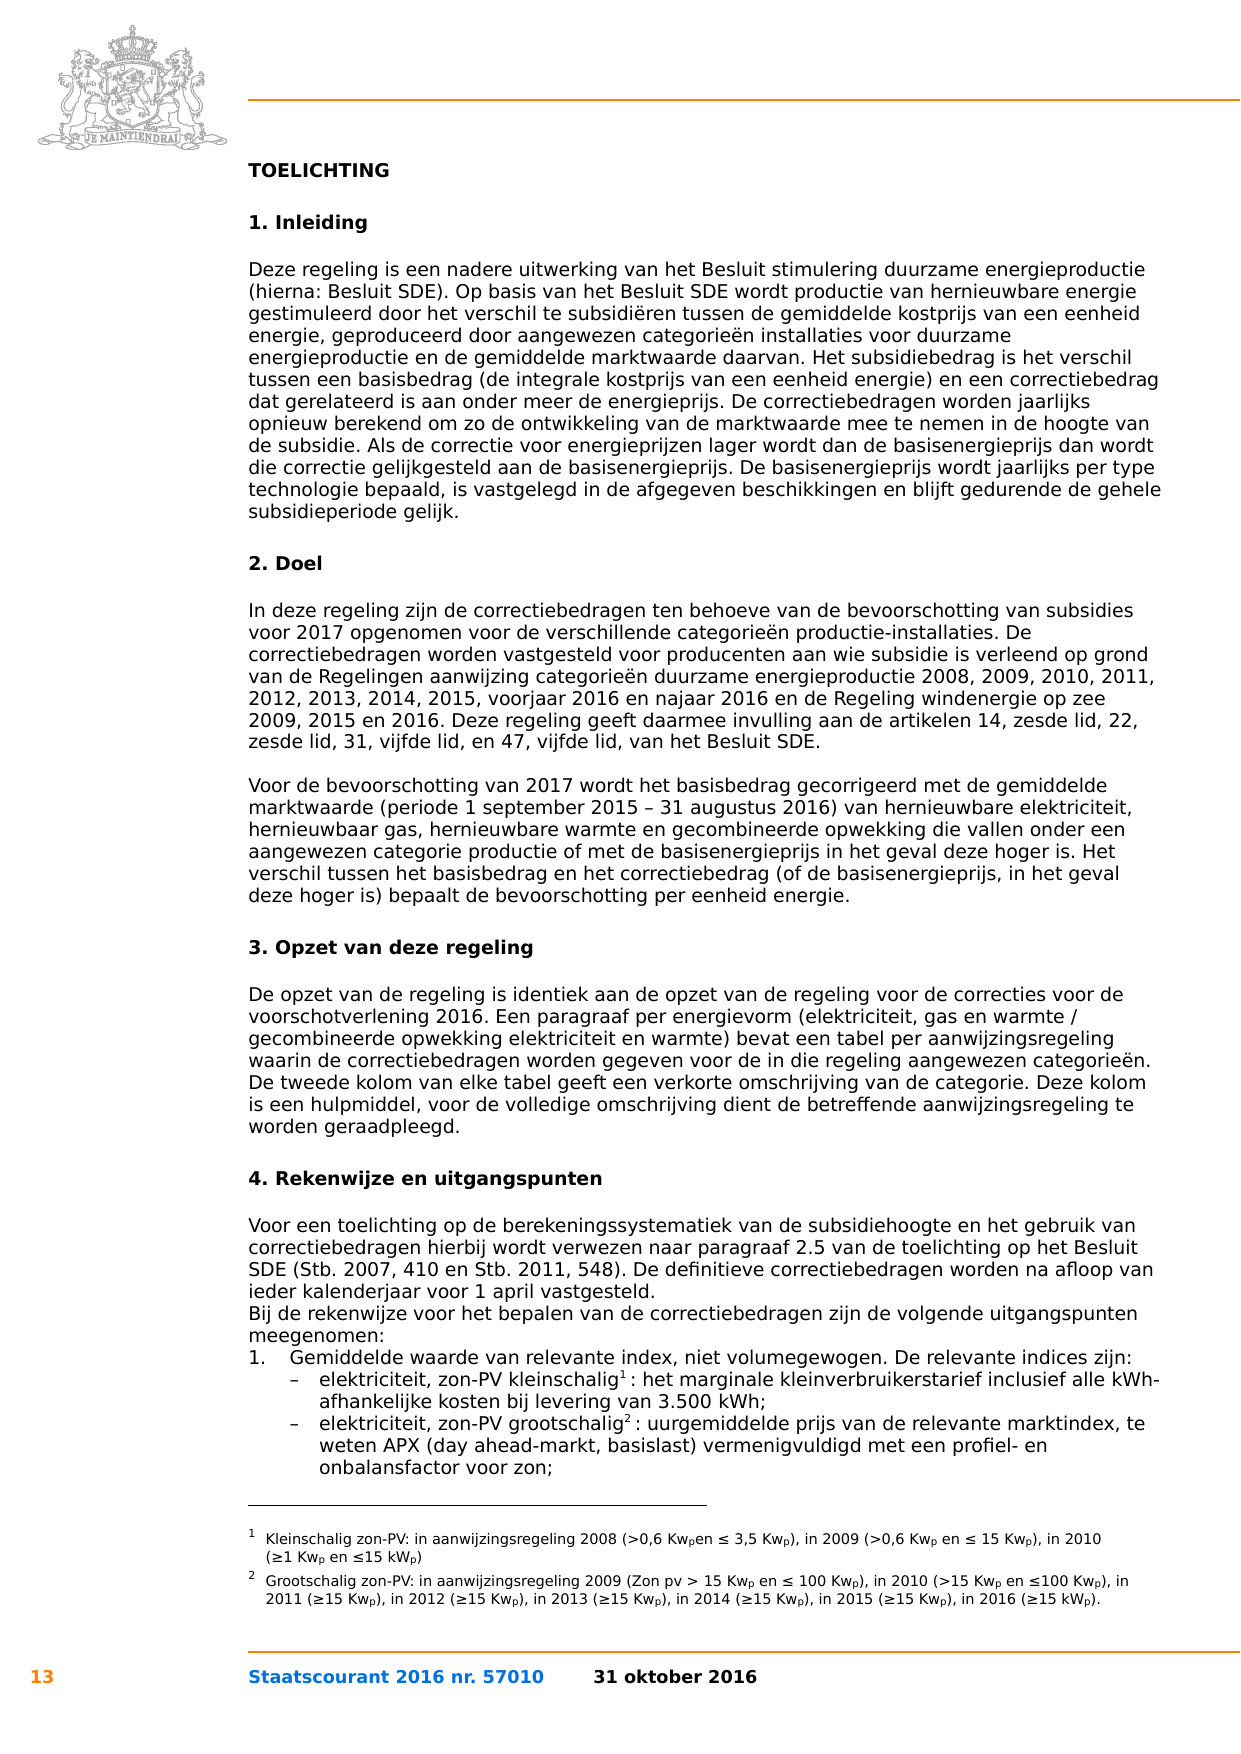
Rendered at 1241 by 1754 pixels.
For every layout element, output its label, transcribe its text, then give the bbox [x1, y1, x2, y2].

text Voor de bevoorschotting van 2017 wordt het basisbedrag gecorrigeerd met de gemiddelde marktwaarde (periode 1 september 2015 – 31 augustus 2016) van hernieuwbare elektriciteit, hernieuwbaar gas, hernieuwbare warmte en gecombineerde opwekking die vallen onder een aangewezen categorie productie of met de basisenergieprijs in het geval deze hoger is. Het verschil tussen het basisbedrag en het correctiebedrag (of de basisenergieprijs, in het geval deze hoger is) bepaalt de bevoorschotting per eenheid energie. [248, 775, 1163, 907]
text – elektriciteit, zon-PV grootschalig: uurgemiddelde prijs van de relevante marktindex, te weten APX (day ahead-markt, basislast) vermenigvuldigd met een profiel- en onbalansfactor voor zon; [289, 1413, 1163, 1479]
picture [38, 25, 227, 150]
subtitle TOELICHTING [248, 160, 1163, 182]
text Kleinschalig zon-PV: in aanwijzingsregeling 2008 (>0,6 Kwpen ≤ 3,5 Kwp), in 2009 (>0,6 Kwp en ≤ 15 Kwp), in 2010 (≥1 Kwp en ≤15 kWp) [248, 1527, 1163, 1566]
text 1. Gemiddelde waarde van relevante index, niet volumegewogen. De relevante indices zijn: [248, 1347, 1163, 1369]
text Voor een toelichting op de berekeningssystematiek van de subsidiehoogte en het gebruik van correctiebedragen hierbij wordt verwezen naar paragraaf 2.5 van de toelichting op het Besluit SDE (Stb. 2007, 410 en Stb. 2011, 548). De definitieve correctiebedragen worden na afloop van ieder kalenderjaar voor 1 april vastgesteld. [248, 1215, 1163, 1303]
text In deze regeling zijn de correctiebedragen ten behoeve van de bevoorschotting van subsidies voor 2017 opgenomen voor de verschillende categorieën productie-installaties. De correctiebedragen worden vastgesteld voor producenten aan wie subsidie is verleend op grond van de Regelingen aanwijzing categorieën duurzame energieproductie 2008, 2009, 2010, 2011, 2012, 2013, 2014, 2015, voorjaar 2016 en najaar 2016 en de Regeling windenergie op zee 2009, 2015 en 2016. Deze regeling geeft daarmee invulling aan de artikelen 14, zesde lid, 22, zesde lid, 31, vijfde lid, en 47, vijfde lid, van het Besluit SDE. [248, 599, 1163, 753]
text Deze regeling is een nadere uitwerking van het Besluit stimulering duurzame energieproductie (hierna: Besluit SDE). Op basis van het Besluit SDE wordt productie van hernieuwbare energie gestimuleerd door het verschil te subsidiëren tussen de gemiddelde kostprijs van een eenheid energie, geproduceerd door aangewezen categorieën installaties voor duurzame energieproductie en de gemiddelde marktwaarde daarvan. Het subsidiebedrag is het verschil tussen een basisbedrag (de integrale kostprijs van een eenheid energie) en een correctiebedrag dat gerelateerd is aan onder meer de energieprijs. De correctiebedragen worden jaarlijks opnieuw berekend om zo de ontwikkeling van de marktwaarde mee te nemen in de hoogte van de subsidie. Als de correctie voor energieprijzen lager wordt dan de basisenergieprijs dan wordt die correctie gelijkgesteld aan de basisenergieprijs. De basisenergieprijs wordt jaarlijks per type technologie bepaald, is vastgelegd in de afgegeven beschikkingen en blijft gedurende de gehele subsidieperiode gelijk. [248, 259, 1163, 523]
text Grootschalig zon-PV: in aanwijzingsregeling 2009 (Zon pv > 15 Kwp en ≤ 100 Kwp), in 2010 (>15 Kwp en ≤100 Kwp), in 2011 (≥15 Kwp), in 2012 (≥15 Kwp), in 2013 (≥15 Kwp), in 2014 (≥15 Kwp), in 2015 (≥15 Kwp), in 2016 (≥15 kWp). [248, 1569, 1163, 1608]
text Bij de rekenwijze voor het bepalen van de correctiebedragen zijn de volgende uitgangspunten meegenomen: [248, 1303, 1163, 1347]
subtitle 3. Opzet van deze regeling [248, 937, 1163, 959]
text – elektriciteit, zon-PV kleinschalig: het marginale kleinverbruikerstarief inclusief alle kWh-afhankelijke kosten bij levering van 3.500 kWh; [289, 1369, 1163, 1413]
text De opzet van de regeling is identiek aan de opzet van de regeling voor de correcties voor de voorschotverlening 2016. Een paragraaf per energievorm (elektriciteit, gas en warmte / gecombineerde opwekking elektriciteit en warmte) bevat een tabel per aanwijzingsregeling waarin de correctiebedragen worden gegeven voor de in die regeling aangewezen categorieën. De tweede kolom van elke tabel geeft een verkorte omschrijving van de categorie. Deze kolom is een hulpmiddel, voor de volledige omschrijving dient de betreffende aanwijzingsregeling te worden geraadpleegd. [248, 984, 1163, 1138]
subtitle 2. Doel [248, 553, 1163, 574]
subtitle 1. Inleiding [248, 212, 1163, 234]
subtitle 4. Rekenwijze en uitgangspunten [248, 1168, 1163, 1190]
